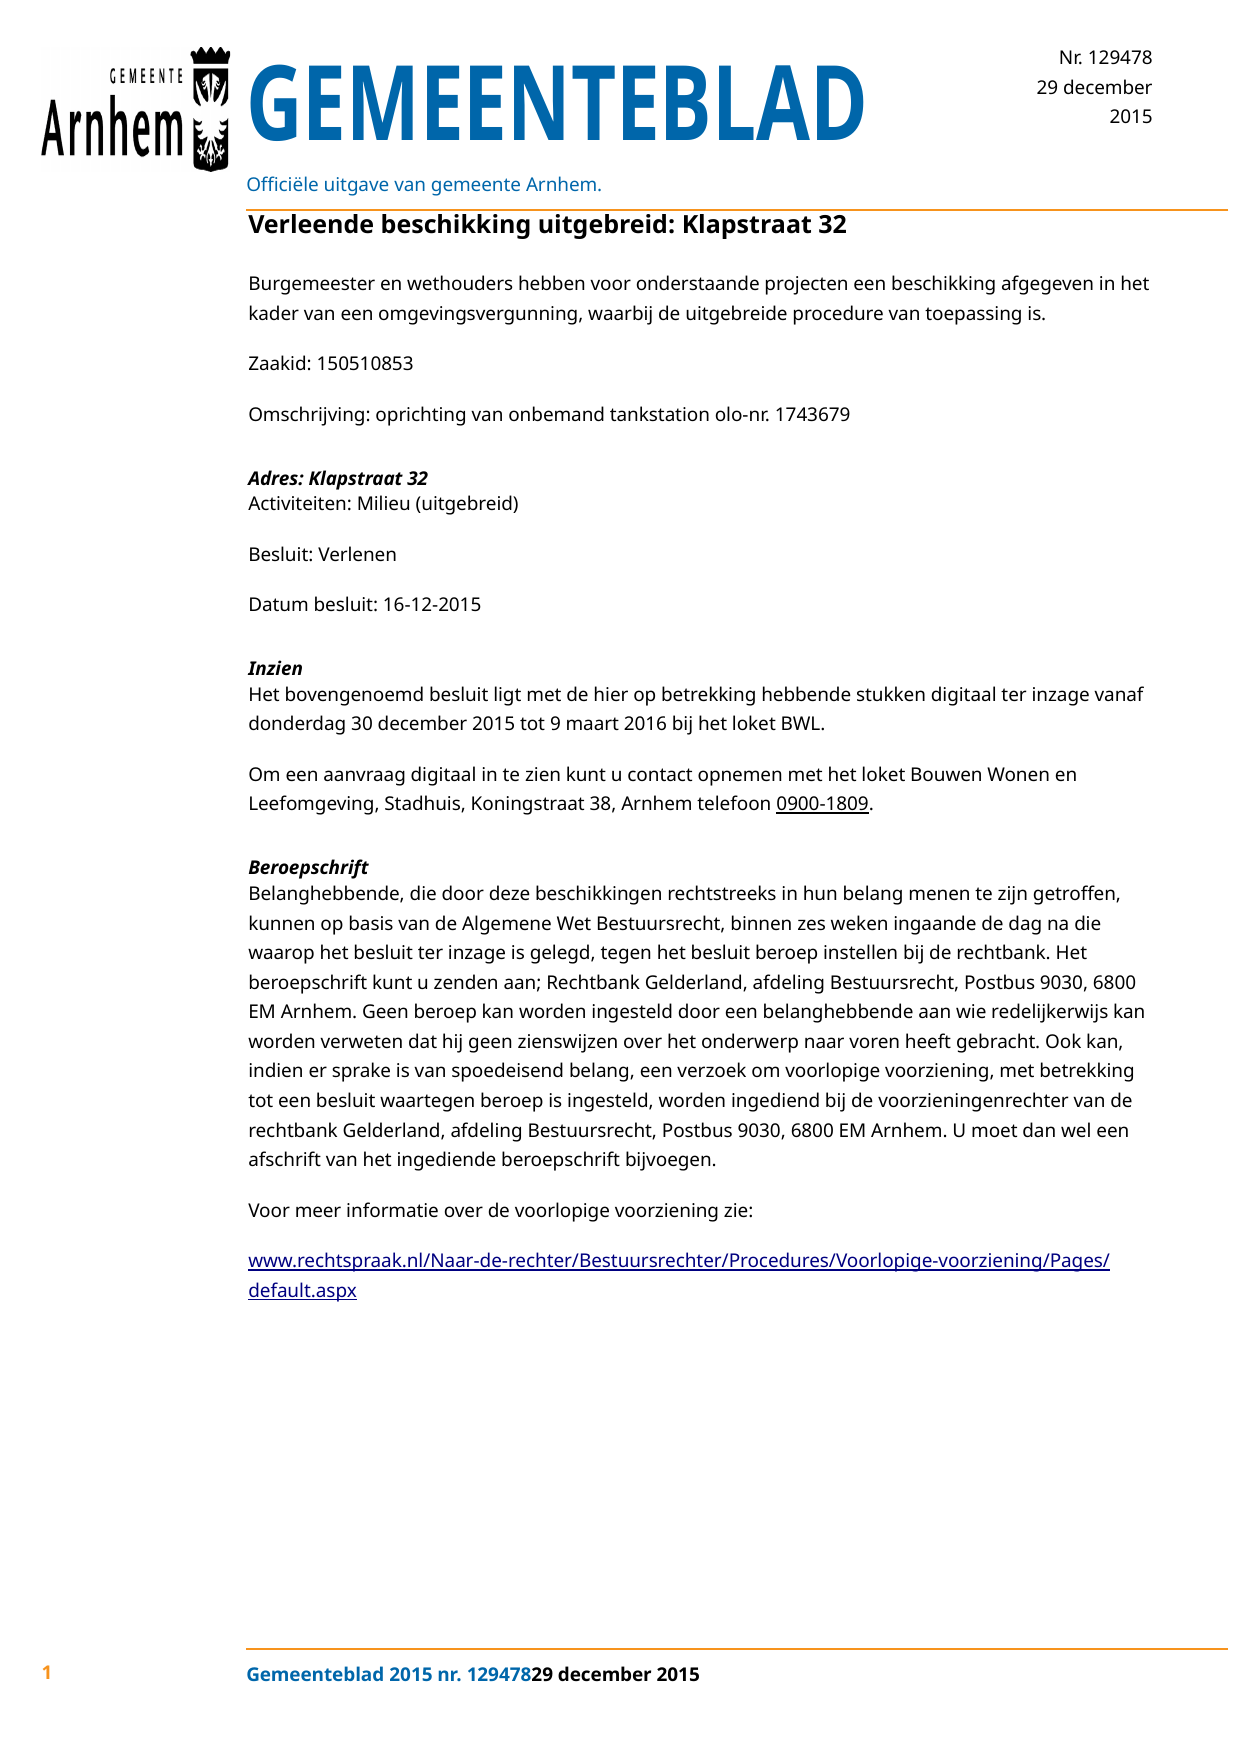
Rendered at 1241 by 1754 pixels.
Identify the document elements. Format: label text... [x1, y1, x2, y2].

text Zaakid: 150510853 [248, 350, 1152, 376]
text Beroepschrift [248, 854, 1152, 880]
text Activiteiten: Milieu (uitgebreid) [248, 490, 1152, 516]
text Besluit: Verlenen [248, 541, 1152, 567]
text Het bovengenoemd besluit ligt met de hier op betrekking hebbende stukken digitaal ter inzage vanaf donderdag 30 december 2015 tot 9 maart 2016 bij het loket BWL. [248, 681, 1152, 736]
text Verleende beschikking uitgebreid: Klapstraat 32 [248, 211, 1152, 241]
text Omschrijving: oprichting van onbemand tankstation olo-nr. 1743679 [248, 401, 1152, 426]
text Inzien [248, 655, 1152, 681]
picture [41, 47, 231, 172]
text Datum besluit: 16-12-2015 [248, 591, 1152, 617]
text Burgemeester en wethouders hebben voor onderstaande projecten een beschikking afgegeven in het kader van een omgevingsvergunning, waarbij de uitgebreide procedure van toepassing is. [248, 270, 1152, 326]
text www.rechtspraak.nl/Naar-de-rechter/Bestuursrechter/Procedures/Voorlopige-voorziening/Pages/default.aspx [248, 1247, 1152, 1303]
text Voor meer informatie over de voorlopige voorziening zie: [248, 1197, 1152, 1223]
text Adres: Klapstraat 32 [248, 465, 1152, 490]
text Om een aanvraag digitaal in te zien kunt u contact opnemen met het loket Bouwen Wonen en Leefomgeving, Stadhuis, Koningstraat 38, Arnhem telefoon 0900-1809. [248, 761, 1152, 816]
text Belanghebbende, die door deze beschikkingen rechtstreeks in hun belang menen te zijn getroffen, kunnen op basis van de Algemene Wet Bestuursrecht, binnen zes weken ingaande de dag na die waarop het besluit ter inzage is gelegd, tegen het besluit beroep instellen bij de rechtbank. Het beroepschrift kunt u zenden aan; Rechtbank Gelderland, afdeling Bestuursrecht, Postbus 9030, 6800 EM Arnhem. Geen beroep kan worden ingesteld door een belanghebbende aan wie redelijkerwijs kan worden verweten dat hij geen zienswijzen over het onderwerp naar voren heeft gebracht. Ook kan, indien er sprake is van spoedeisend belang, een verzoek om voorlopige voorziening, met betrekking tot een besluit waartegen beroep is ingesteld, worden ingediend bij de voorzieningenrechter van de rechtbank Gelderland, afdeling Bestuursrecht, Postbus 9030, 6800 EM Arnhem. U moet dan wel een afschrift van het ingediende beroepschrift bijvoegen. [248, 880, 1152, 1172]
